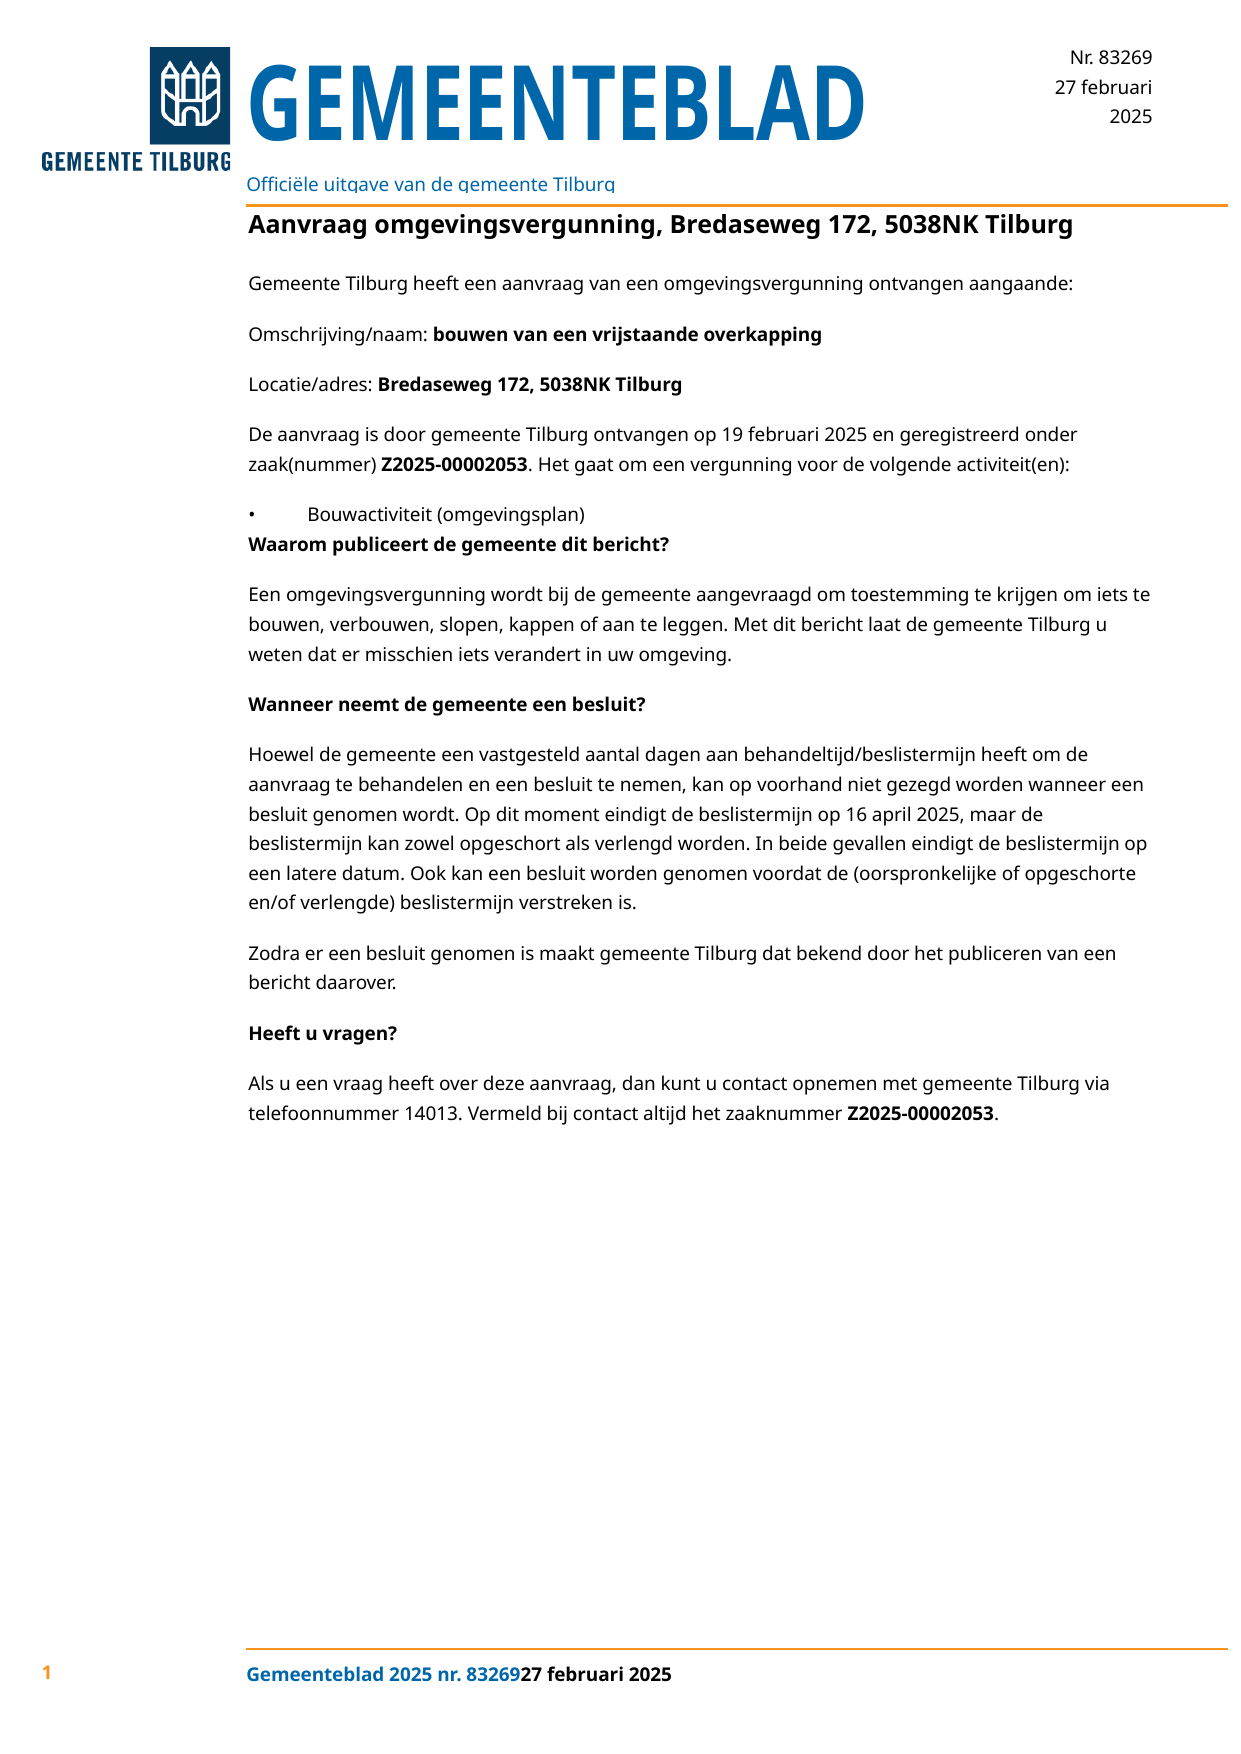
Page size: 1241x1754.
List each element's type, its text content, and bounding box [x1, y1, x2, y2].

text Als u een vraag heeft over deze aanvraag, dan kunt u contact opnemen met gemeente Tilburg via telefoonnummer 14013. Vermeld bij contact altijd het zaaknummer Z2025-00002053. [248, 1070, 1152, 1126]
text Heeft u vragen? [248, 1020, 1152, 1046]
text Wanneer neemt de gemeente een besluit? [248, 691, 1152, 717]
text Aanvraag omgevingsvergunning, Bredaseweg 172, 5038NK Tilburg [248, 207, 1152, 241]
text Gemeente Tilburg heeft een aanvraag van een omgevingsvergunning ontvangen aangaande: [248, 270, 1152, 296]
list Bouwactiviteit (omgevingsplan) [248, 502, 1152, 527]
text Waarom publiceert de gemeente dit bericht? [248, 531, 1152, 557]
picture [41, 47, 231, 172]
text Zodra er een besluit genomen is maakt gemeente Tilburg dat bekend door het publiceren van een bericht daarover. [248, 940, 1152, 995]
text Hoewel de gemeente een vastgesteld aantal dagen aan behandeltijd/beslistermijn heeft om de aanvraag te behandelen en een besluit te nemen, kan op voorhand niet gezegd worden wanneer een besluit genomen wordt. Op dit moment eindigt de beslistermijn op 16 april 2025, maar de beslistermijn kan zowel opgeschort als verlengd worden. In beide gevallen eindigt de beslistermijn op een latere datum. Ook kan een besluit worden genomen voordat de (oorspronkelijke of opgeschorte en/of verlengde) beslistermijn verstreken is. [248, 742, 1152, 915]
text Locatie/adres: Bredaseweg 172, 5038NK Tilburg [248, 371, 1152, 397]
text Een omgevingsvergunning wordt bij de gemeente aangevraagd om toestemming te krijgen om iets te bouwen, verbouwen, slopen, kappen of aan te leggen. Met dit bericht laat de gemeente Tilburg u weten dat er misschien iets verandert in uw omgeving. [248, 582, 1152, 666]
text De aanvraag is door gemeente Tilburg ontvangen op 19 februari 2025 en geregistreerd onder zaak(nummer) Z2025-00002053. Het gaat om een vergunning voor de volgende activiteit(en): [248, 422, 1152, 477]
text Omschrijving/naam: bouwen van een vrijstaande overkapping [248, 321, 1152, 346]
